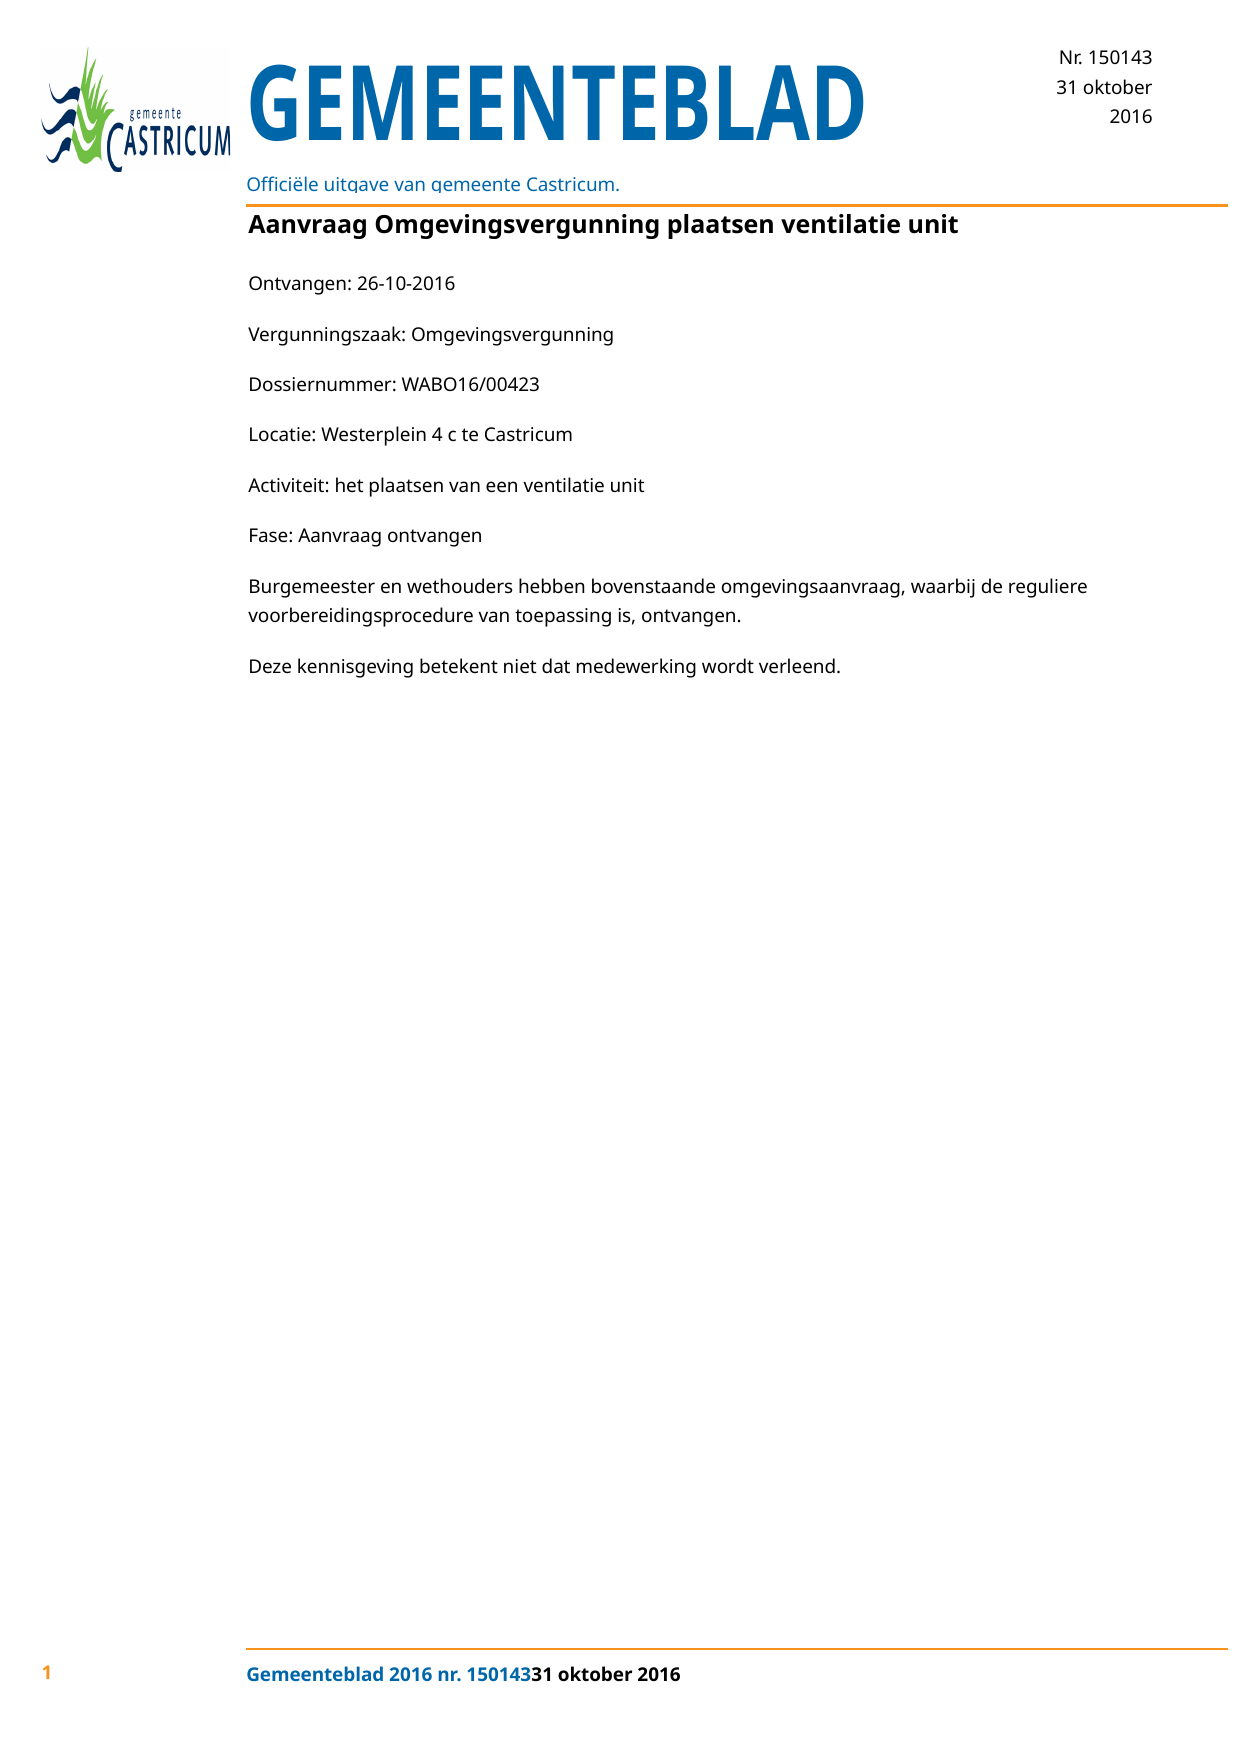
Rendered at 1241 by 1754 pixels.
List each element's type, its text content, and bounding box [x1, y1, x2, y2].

text Burgemeester en wethouders hebben bovenstaande omgevingsaanvraag, waarbij de reguliere voorbereidingsprocedure van toepassing is, ontvangen. [248, 573, 1152, 628]
text Dossiernummer: WABO16/00423 [248, 371, 1152, 397]
picture [41, 47, 231, 172]
text Activiteit: het plaatsen van een ventilatie unit [248, 472, 1152, 498]
text Fase: Aanvraag ontvangen [248, 522, 1152, 548]
text Aanvraag Omgevingsvergunning plaatsen ventilatie unit [248, 207, 1152, 241]
text Locatie: Westerplein 4 c te Castricum [248, 422, 1152, 447]
text Deze kennisgeving betekent niet dat medewerking wordt verleend. [248, 653, 1152, 678]
text Vergunningszaak: Omgevingsvergunning [248, 321, 1152, 346]
text Ontvangen: 26-10-2016 [248, 270, 1152, 296]
